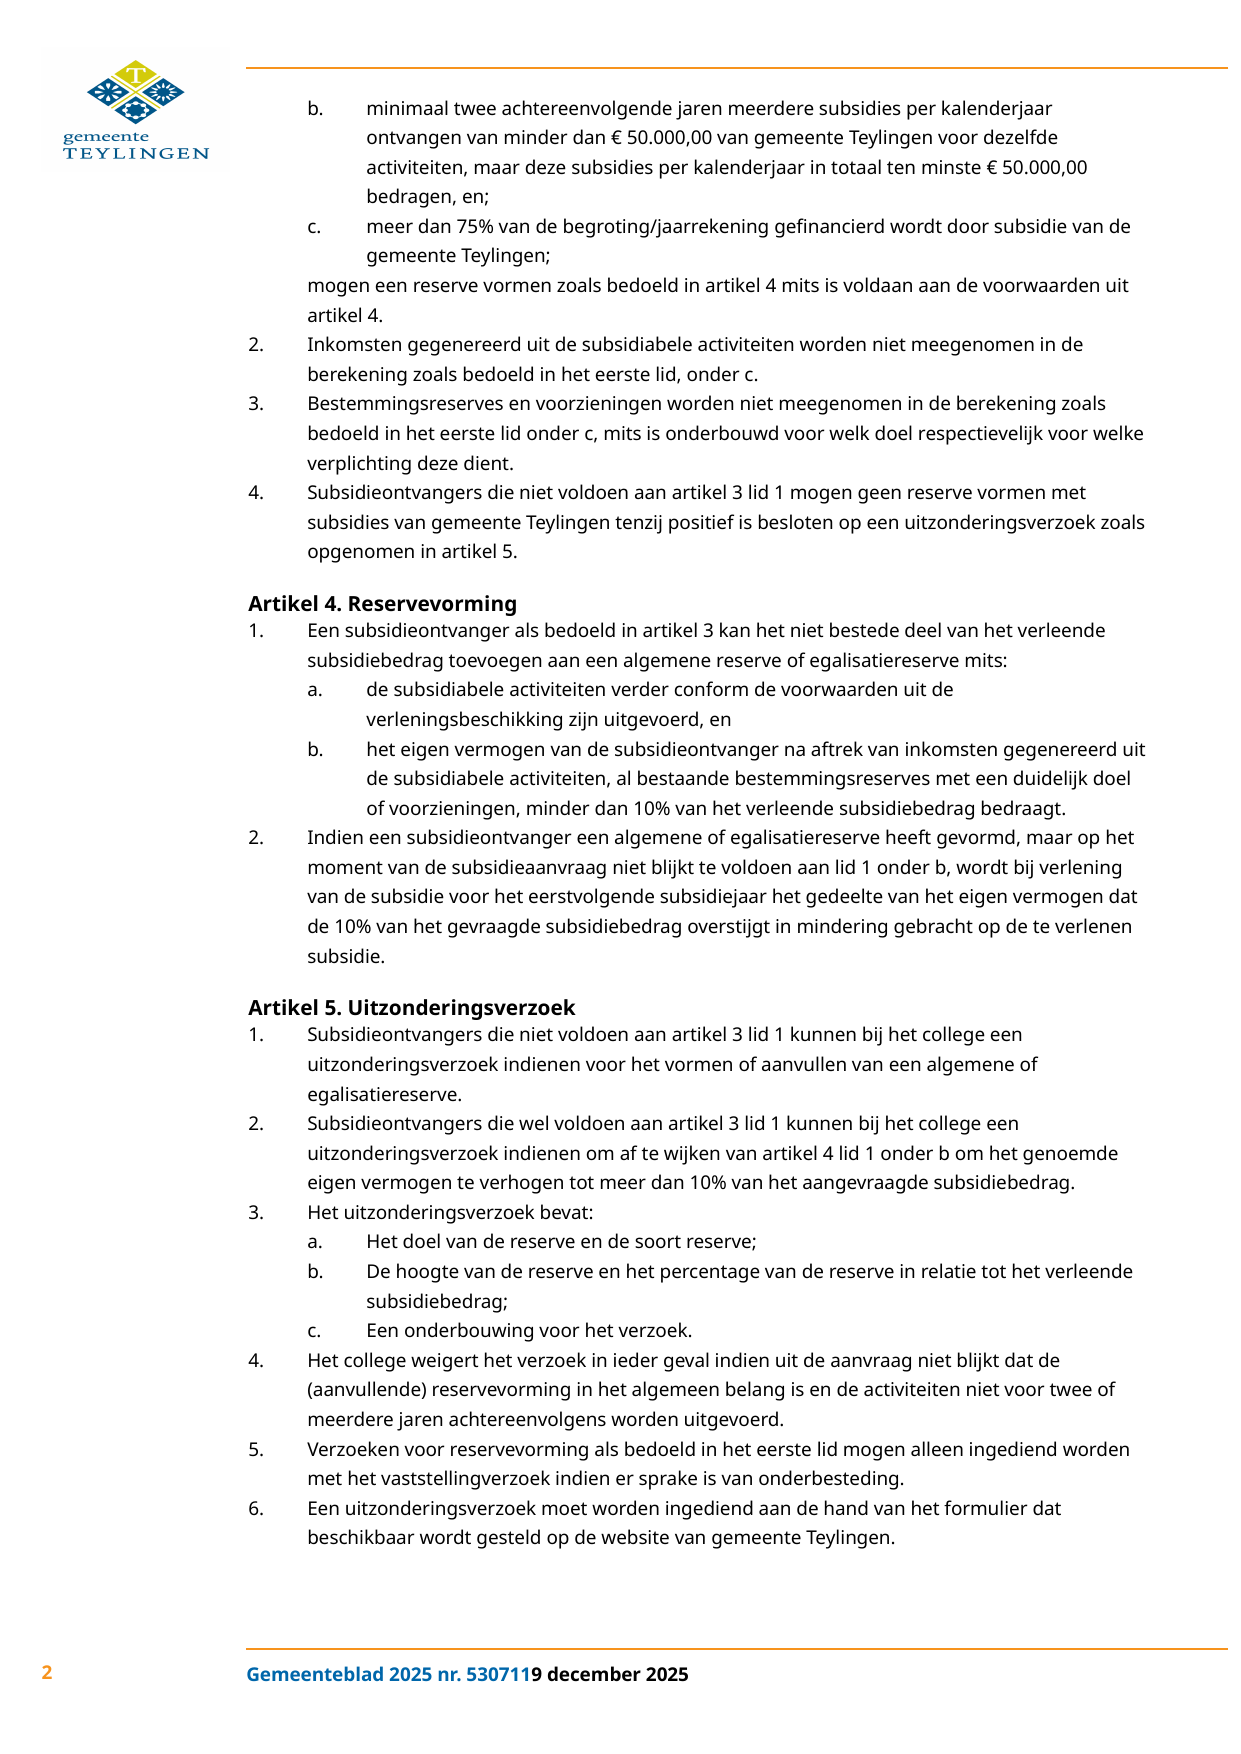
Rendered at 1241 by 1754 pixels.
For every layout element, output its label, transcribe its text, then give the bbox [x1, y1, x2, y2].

list Verzoeken voor reservevorming als bedoeld in het eerste lid mogen alleen ingediend worden met het vaststellingverzoek indien er sprake is van onderbesteding. [248, 1436, 1152, 1491]
list De hoogte van de reserve en het percentage van de reserve in relatie tot het verleende subsidiebedrag; [307, 1258, 1152, 1314]
list Een subsidieontvanger als bedoeld in artikel 3 kan het niet bestede deel van het verleende subsidiebedrag toevoegen aan een algemene reserve of egalisatiereserve mits: [248, 617, 1152, 673]
list mogen een reserve vormen zoals bedoeld in artikel 4 mits is voldaan aan de voorwaarden uit artikel 4. [248, 272, 1152, 328]
list Indien een subsidieontvanger een algemene of egalisatiereserve heeft gevormd, maar op het moment van de subsidieaanvraag niet blijkt te voldoen aan lid 1 onder b, wordt bij verlening van de subsidie voor het eerstvolgende subsidiejaar het gedeelte van het eigen vermogen dat de 10% van het gevraagde subsidiebedrag overstijgt in mindering gebracht op de te verlenen subsidie. [248, 824, 1152, 968]
list Subsidieontvangers die wel voldoen aan artikel 3 lid 1 kunnen bij het college een uitzonderingsverzoek indienen om af te wijken van artikel 4 lid 1 onder b om het genoemde eigen vermogen te verhogen tot meer dan 10% van het aangevraagde subsidiebedrag. [248, 1110, 1152, 1195]
list de subsidiabele activiteiten verder conform de voorwaarden uit de verleningsbeschikking zijn uitgevoerd, en [307, 677, 1152, 732]
list meer dan 75% van de begroting/jaarrekening gefinancierd wordt door subsidie van de gemeente Teylingen; [307, 213, 1152, 268]
list Subsidieontvangers die niet voldoen aan artikel 3 lid 1 kunnen bij het college een uitzonderingsverzoek indienen voor het vormen of aanvullen van een algemene of egalisatiereserve. [248, 1022, 1152, 1107]
list Inkomsten gegenereerd uit de subsidiabele activiteiten worden niet meegenomen in de berekening zoals bedoeld in het eerste lid, onder c. [248, 331, 1152, 387]
picture [41, 47, 231, 172]
text Artikel 4. Reservevorming [248, 589, 1152, 617]
list Het college weigert het verzoek in ieder geval indien uit de aanvraag niet blijkt dat de (aanvullende) reservevorming in het algemeen belang is en de activiteiten niet voor twee of meerdere jaren achtereenvolgens worden uitgevoerd. [248, 1347, 1152, 1432]
list Het uitzonderingsverzoek bevat: [248, 1199, 1152, 1225]
list Bestemmingsreserves en voorzieningen worden niet meegenomen in de berekening zoals bedoeld in het eerste lid onder c, mits is onderbouwd voor welk doel respectievelijk voor welke verplichting deze dient. [248, 391, 1152, 476]
list minimaal twee achtereenvolgende jaren meerdere subsidies per kalenderjaar ontvangen van minder dan € 50.000,00 van gemeente Teylingen voor dezelfde activiteiten, maar deze subsidies per kalenderjaar in totaal ten minste € 50.000,00 bedragen, en; [307, 95, 1152, 209]
list Het doel van de reserve en de soort reserve; [307, 1229, 1152, 1254]
list Een uitzonderingsverzoek moet worden ingediend aan de hand van het formulier dat beschikbaar wordt gesteld op de website van gemeente Teylingen. [248, 1495, 1152, 1550]
list Een onderbouwing voor het verzoek. [307, 1317, 1152, 1343]
text Artikel 5. Uitzonderingsverzoek [248, 993, 1152, 1022]
list het eigen vermogen van de subsidieontvanger na aftrek van inkomsten gegenereerd uit de subsidiabele activiteiten, al bestaande bestemmingsreserves met een duidelijk doel of voorzieningen, minder dan 10% van het verleende subsidiebedrag bedraagt. [307, 736, 1152, 821]
list Subsidieontvangers die niet voldoen aan artikel 3 lid 1 mogen geen reserve vormen met subsidies van gemeente Teylingen tenzij positief is besloten op een uitzonderingsverzoek zoals opgenomen in artikel 5. [248, 479, 1152, 564]
